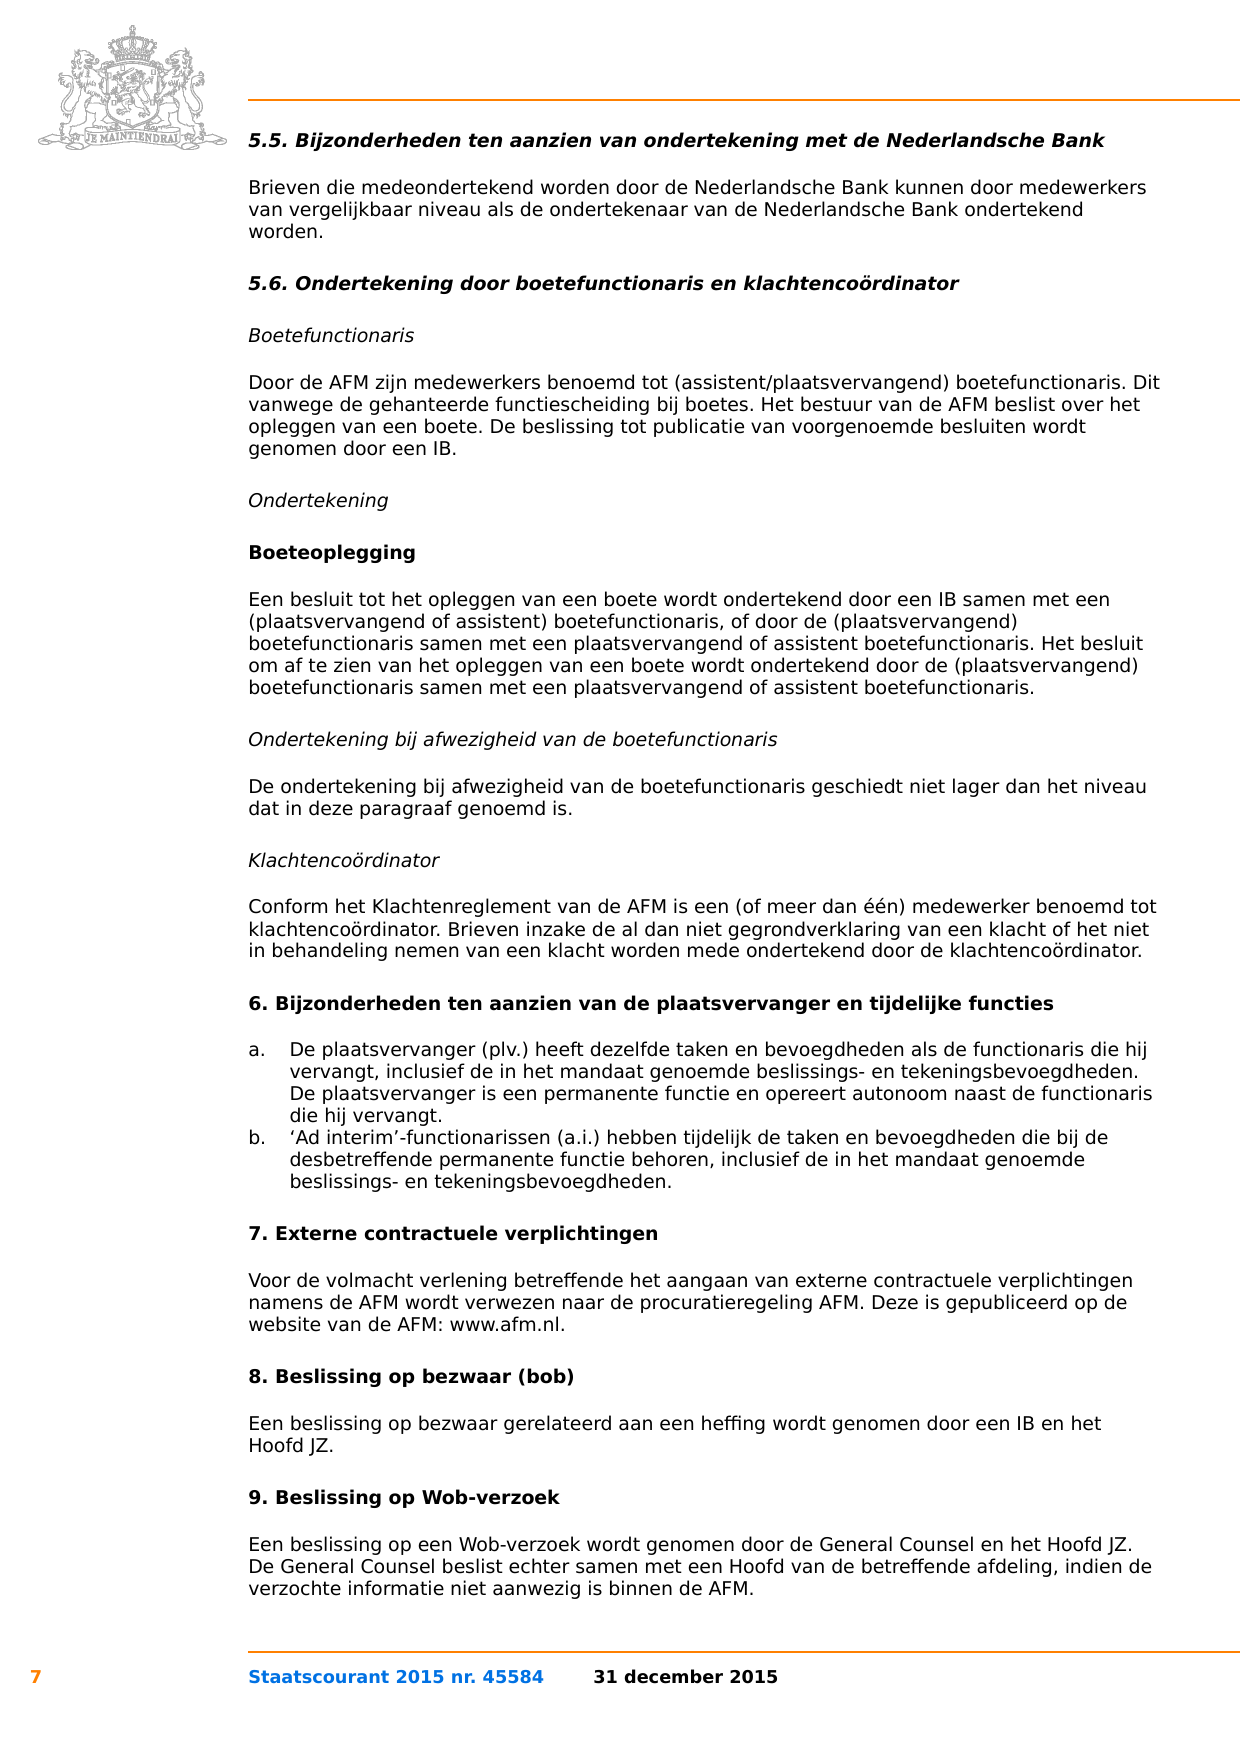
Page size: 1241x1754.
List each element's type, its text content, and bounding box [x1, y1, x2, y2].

text Door de AFM zijn medewerkers benoemd tot (assistent/plaatsvervangend) boetefunctionaris. Dit vanwege de gehanteerde functiescheiding bij boetes. Het bestuur van de AFM beslist over het opleggen van een boete. De beslissing tot publicatie van voorgenoemde besluiten wordt genomen door een IB. [248, 372, 1163, 460]
picture [38, 25, 227, 150]
subtitle 9. Beslissing op Wob-verzoek [248, 1487, 1163, 1509]
subtitle 6. Bijzonderheden ten aanzien van de plaatsvervanger en tijdelijke functies [248, 992, 1163, 1014]
text De ondertekening bij afwezigheid van de boetefunctionaris geschiedt niet lager dan het niveau dat in deze paragraaf genoemd is. [248, 776, 1163, 819]
subtitle 5.6. Ondertekening door boetefunctionaris en klachtencoördinator [248, 273, 1163, 295]
subtitle Klachtencoördinator [248, 849, 1163, 871]
text Een beslissing op bezwaar gerelateerd aan een heffing wordt genomen door een IB en het Hoofd JZ. [248, 1413, 1163, 1457]
text a. De plaatsvervanger (plv.) heeft dezelfde taken en bevoegdheden als de functionaris die hij vervangt, inclusief de in het mandaat genoemde beslissings- en tekeningsbevoegdheden. De plaatsvervanger is een permanente functie en opereert autonoom naast de functionaris die hij vervangt. [248, 1039, 1163, 1127]
subtitle Boeteoplegging [248, 542, 1163, 564]
subtitle 5.5. Bijzonderheden ten aanzien van ondertekening met de Nederlandsche Bank [248, 130, 1163, 152]
subtitle Boetefunctionaris [248, 325, 1163, 347]
text b. ‘Ad interim’-functionarissen (a.i.) hebben tijdelijk de taken en bevoegdheden die bij de desbetreffende permanente functie behoren, inclusief de in het mandaat genoemde beslissings- en tekeningsbevoegdheden. [248, 1127, 1163, 1193]
subtitle 7. Externe contractuele verplichtingen [248, 1223, 1163, 1245]
text Een beslissing op een Wob-verzoek wordt genomen door de General Counsel en het Hoofd JZ. De General Counsel beslist echter samen met een Hoofd van de betreffende afdeling, indien de verzochte informatie niet aanwezig is binnen de AFM. [248, 1534, 1163, 1600]
subtitle Ondertekening bij afwezigheid van de boetefunctionaris [248, 728, 1163, 751]
subtitle Ondertekening [248, 490, 1163, 512]
text Een besluit tot het opleggen van een boete wordt ondertekend door een IB samen met een (plaatsvervangend of assistent) boetefunctionaris, of door de (plaatsvervangend) boetefunctionaris samen met een plaatsvervangend of assistent boetefunctionaris. Het besluit om af te zien van het opleggen van een boete wordt ondertekend door de (plaatsvervangend) boetefunctionaris samen met een plaatsvervangend of assistent boetefunctionaris. [248, 589, 1163, 698]
text Conform het Klachtenreglement van de AFM is een (of meer dan één) medewerker benoemd tot klachtencoördinator. Brieven inzake de al dan niet gegrondverklaring van een klacht of het niet in behandeling nemen van een klacht worden mede ondertekend door de klachtencoördinator. [248, 896, 1163, 962]
text Brieven die medeondertekend worden door de Nederlandsche Bank kunnen door medewerkers van vergelijkbaar niveau als de ondertekenaar van de Nederlandsche Bank ondertekend worden. [248, 177, 1163, 243]
text Voor de volmacht verlening betreffende het aangaan van externe contractuele verplichtingen namens de AFM wordt verwezen naar de procuratieregeling AFM. Deze is gepubliceerd op de website van de AFM: www.afm.nl. [248, 1270, 1163, 1336]
subtitle 8. Beslissing op bezwaar (bob) [248, 1366, 1163, 1388]
